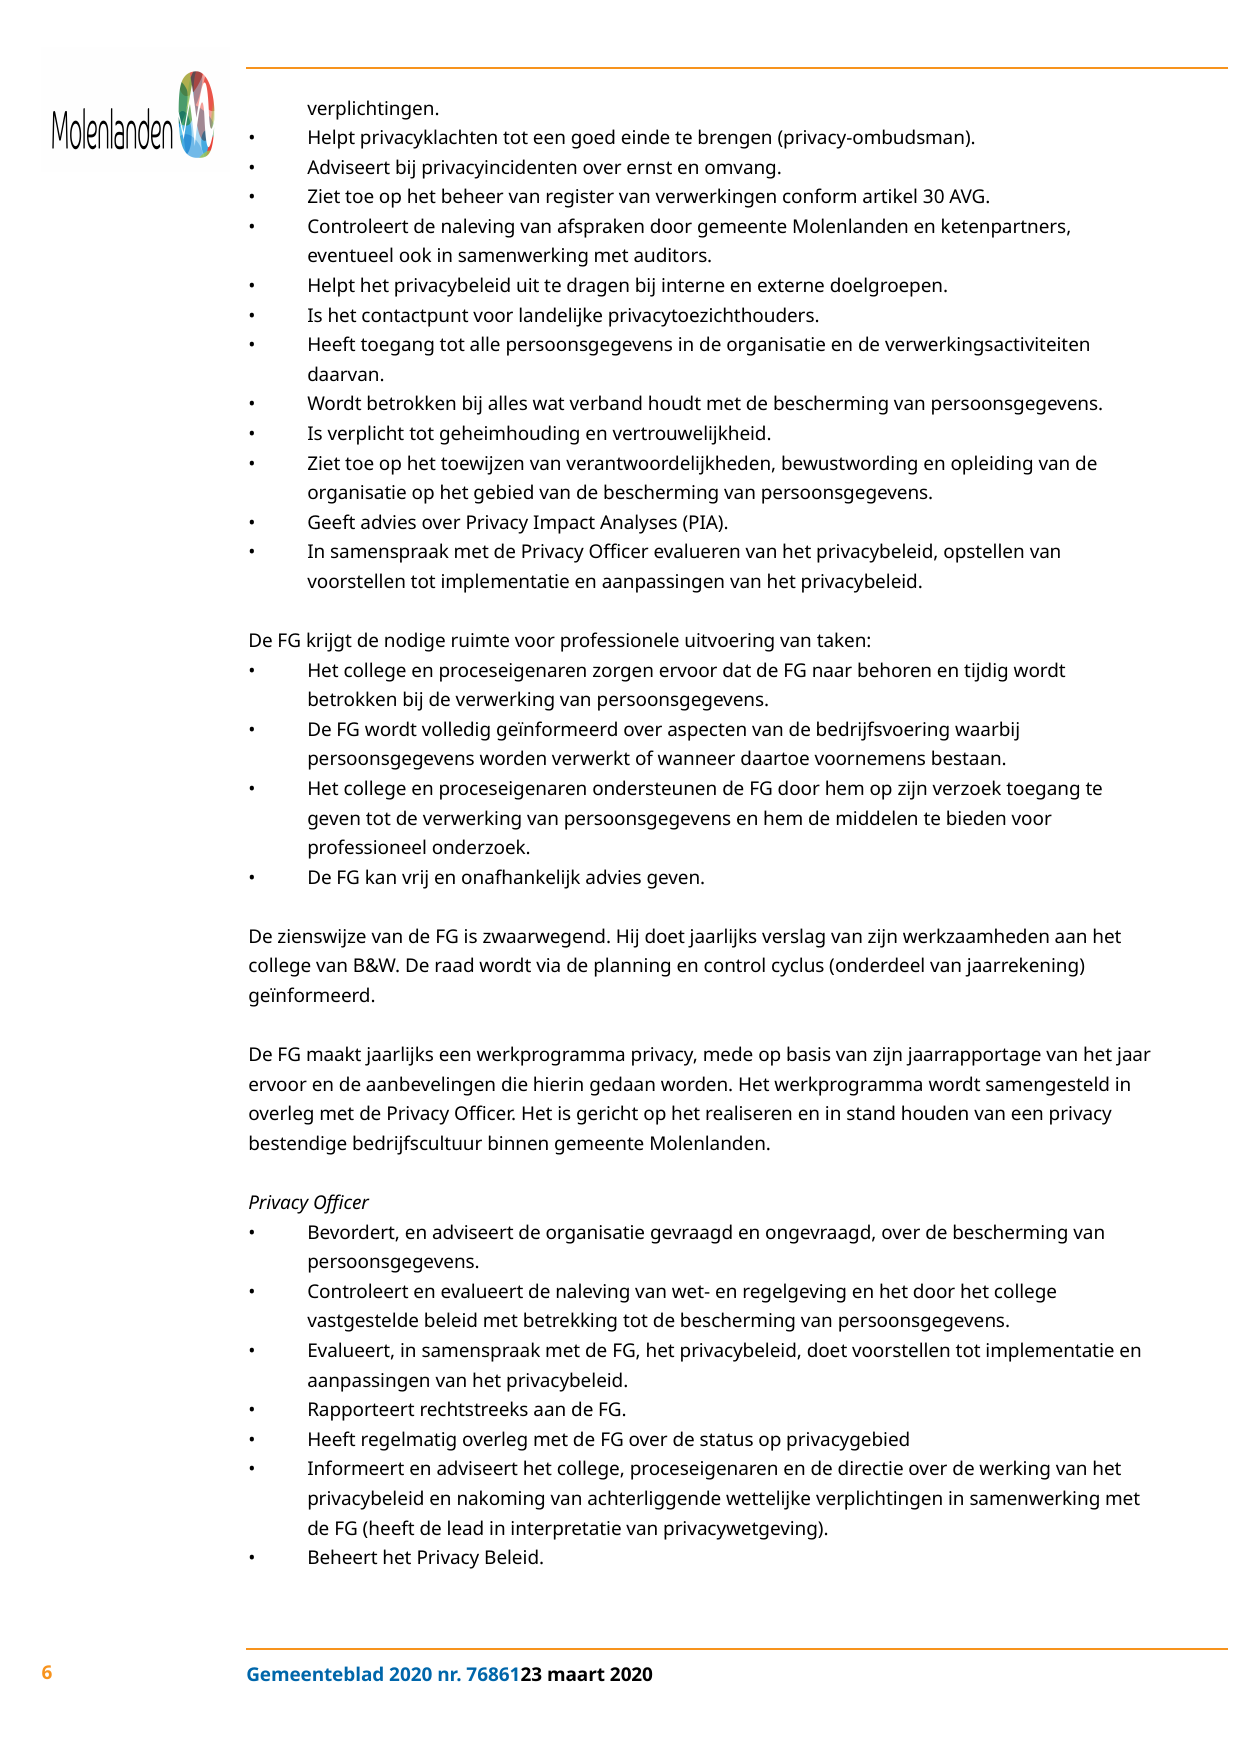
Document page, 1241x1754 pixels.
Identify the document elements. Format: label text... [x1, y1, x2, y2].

list Heeft toegang tot alle persoonsgegevens in de organisatie en de verwerkingsactiviteiten daarvan. [248, 331, 1152, 387]
text Privacy Officer [248, 1189, 1152, 1215]
list Controleert de naleving van afspraken door gemeente Molenlanden en ketenpartners, eventueel ook in samenwerking met auditors. [248, 213, 1152, 268]
list Rapporteert rechtstreeks aan de FG. [248, 1396, 1152, 1422]
text De FG maakt jaarlijks een werkprogramma privacy, mede op basis van zijn jaarrapportage van het jaar ervoor en de aanbevelingen die hierin gedaan worden. Het werkprogramma wordt samengesteld in overleg met de Privacy Officer. Het is gericht op het realiseren en in stand houden van een privacy bestendige bedrijfscultuur binnen gemeente Molenlanden. [248, 1041, 1152, 1156]
list Helpt privacyklachten tot een goed einde te brengen (privacy-ombudsman). [248, 124, 1152, 150]
text De FG krijgt de nodige ruimte voor professionele uitvoering van taken: [248, 627, 1152, 653]
list Geeft advies over Privacy Impact Analyses (PIA). [248, 509, 1152, 535]
list verplichtingen. [248, 95, 1152, 121]
list Wordt betrokken bij alles wat verband houdt met de bescherming van persoonsgegevens. [248, 391, 1152, 416]
list Is het contactpunt voor landelijke privacytoezichthouders. [248, 302, 1152, 328]
list Bevordert, en adviseert de organisatie gevraagd en ongevraagd, over de bescherming van persoonsgegevens. [248, 1219, 1152, 1274]
list Het college en proceseigenaren ondersteunen de FG door hem op zijn verzoek toegang te geven tot de verwerking van persoonsgegevens en hem de middelen te bieden voor professioneel onderzoek. [248, 775, 1152, 860]
list Heeft regelmatig overleg met de FG over de status op privacygebied [248, 1426, 1152, 1452]
text De zienswijze van de FG is zwaarwegend. Hij doet jaarlijks verslag van zijn werkzaamheden aan het college van B&W. De raad wordt via de planning en control cyclus (onderdeel van jaarrekening) geïnformeerd. [248, 923, 1152, 1008]
list Adviseert bij privacyincidenten over ernst en omvang. [248, 154, 1152, 180]
list Ziet toe op het toewijzen van verantwoordelijkheden, bewustwording en opleiding van de organisatie op het gebied van de bescherming van persoonsgegevens. [248, 450, 1152, 505]
picture [41, 47, 231, 172]
list Beheert het Privacy Beleid. [248, 1544, 1152, 1570]
list Ziet toe op het beheer van register van verwerkingen conform artikel 30 AVG. [248, 183, 1152, 209]
list Evalueert, in samenspraak met de FG, het privacybeleid, doet voorstellen tot implementatie en aanpassingen van het privacybeleid. [248, 1337, 1152, 1393]
list Controleert en evalueert de naleving van wet- en regelgeving en het door het college vastgestelde beleid met betrekking tot de bescherming van persoonsgegevens. [248, 1278, 1152, 1333]
list Is verplicht tot geheimhouding en vertrouwelijkheid. [248, 420, 1152, 446]
list Helpt het privacybeleid uit te dragen bij interne en externe doelgroepen. [248, 272, 1152, 298]
list De FG wordt volledig geïnformeerd over aspecten van de bedrijfsvoering waarbij persoonsgegevens worden verwerkt of wanneer daartoe voornemens bestaan. [248, 716, 1152, 771]
list Informeert en adviseert het college, proceseigenaren en de directie over de werking van het privacybeleid en nakoming van achterliggende wettelijke verplichtingen in samenwerking met de FG (heeft de lead in interpretatie van privacywetgeving). [248, 1456, 1152, 1541]
list In samenspraak met de Privacy Officer evalueren van het privacybeleid, opstellen van voorstellen tot implementatie en aanpassingen van het privacybeleid. [248, 538, 1152, 594]
list Het college en proceseigenaren zorgen ervoor dat de FG naar behoren en tijdig wordt betrokken bij de verwerking van persoonsgegevens. [248, 657, 1152, 712]
list De FG kan vrij en onafhankelijk advies geven. [248, 864, 1152, 890]
